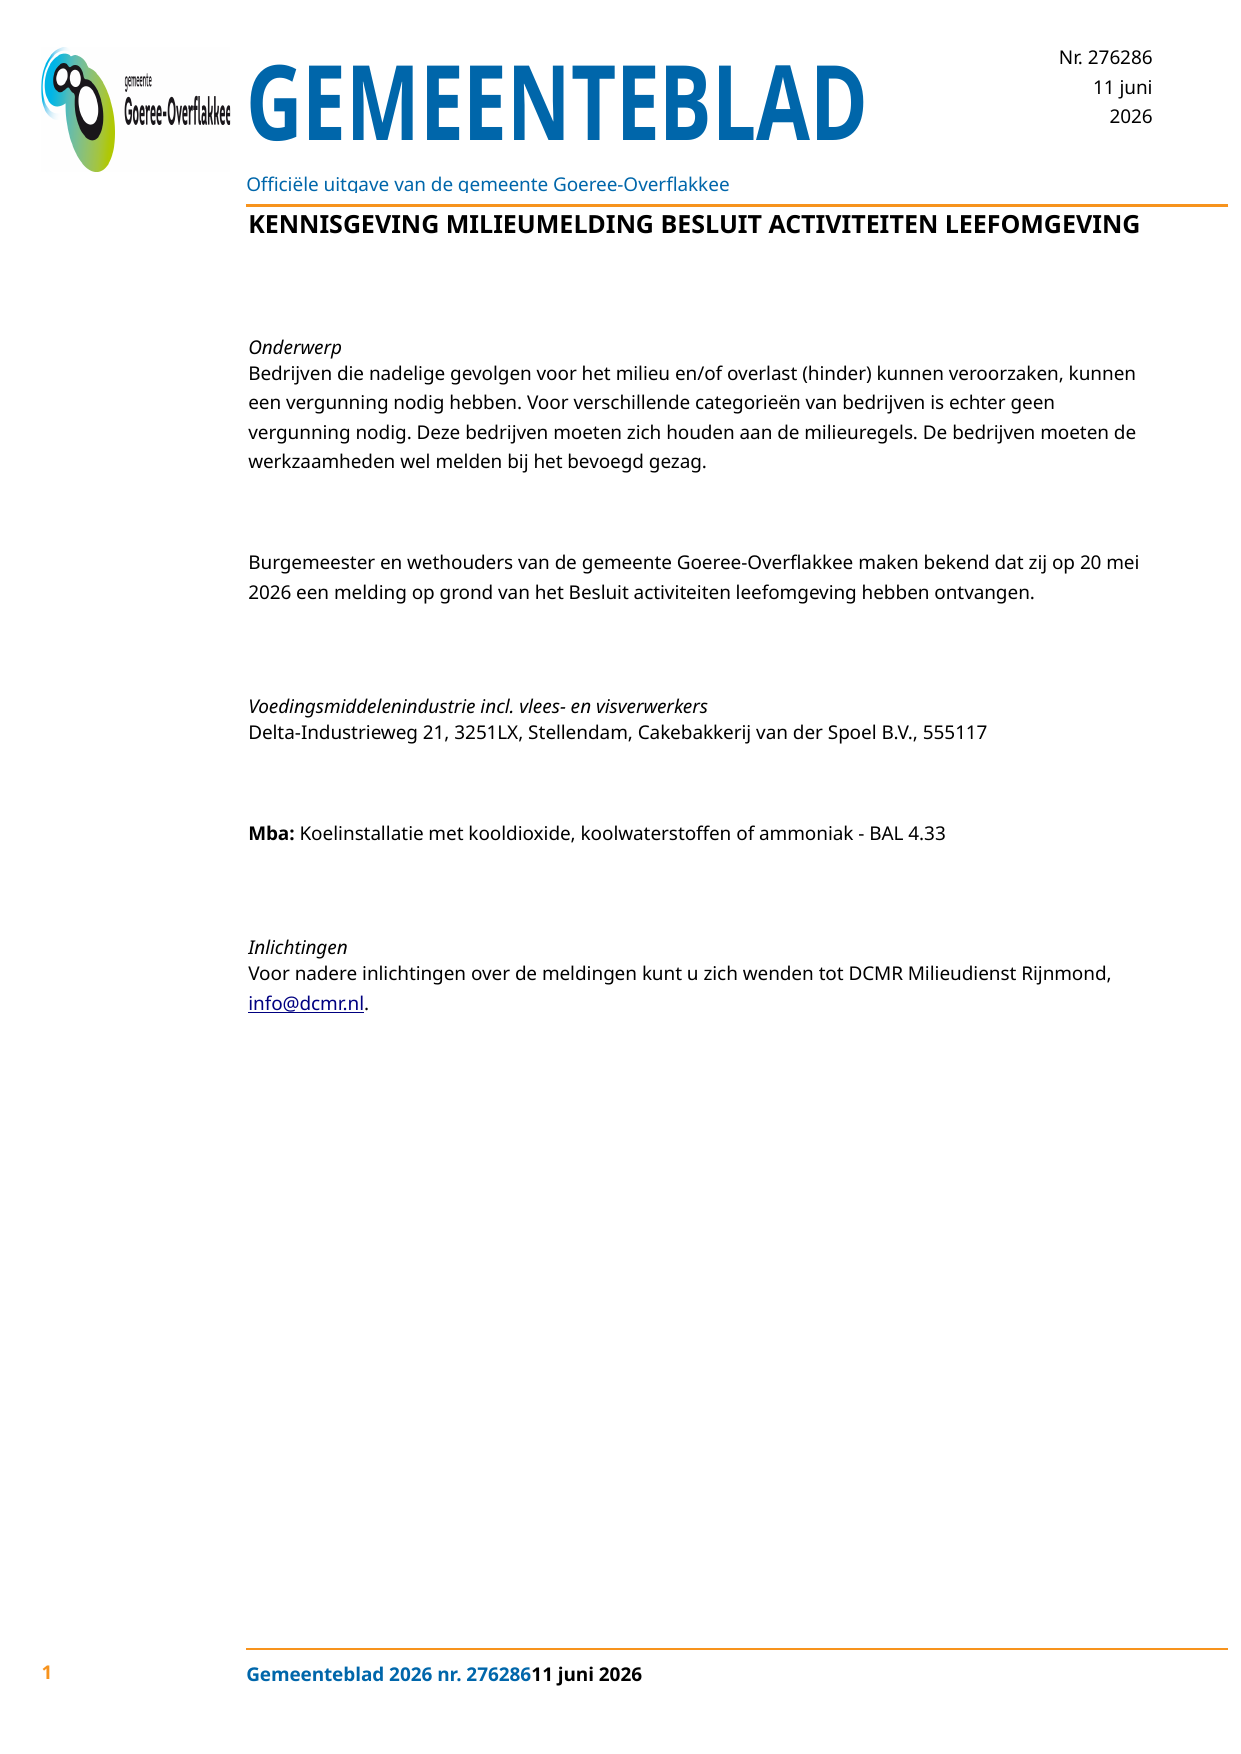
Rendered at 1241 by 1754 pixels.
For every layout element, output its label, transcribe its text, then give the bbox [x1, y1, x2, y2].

text Mba: Koelinstallatie met kooldioxide, koolwaterstoffen of ammoniak - BAL 4.33 [248, 820, 1152, 846]
text Inlichtingen [248, 934, 1152, 960]
text KENNISGEVING MILIEUMELDING BESLUIT ACTIVITEITEN LEEFOMGEVING [248, 207, 1152, 241]
text Delta-Industrieweg 21, 3251LX, Stellendam, Cakebakkerij van der Spoel B.V., 555117 [248, 719, 1152, 745]
picture [41, 47, 231, 172]
text Bedrijven die nadelige gevolgen voor het milieu en/of overlast (hinder) kunnen veroorzaken, kunnen een vergunning nodig hebben. Voor verschillende categorieën van bedrijven is echter geen vergunning nodig. Deze bedrijven moeten zich houden aan de milieuregels. De bedrijven moeten de werkzaamheden wel melden bij het bevoegd gezag. [248, 360, 1152, 474]
text Voedingsmiddelenindustrie incl. vlees- en visverwerkers [248, 693, 1152, 719]
text Voor nadere inlichtingen over de meldingen kunt u zich wenden tot DCMR Milieudienst Rijnmond, info@dcmr.nl. [248, 960, 1152, 1016]
text Burgemeester en wethouders van de gemeente Goeree-Overflakkee maken bekend dat zij op 20 mei 2026 een melding op grond van het Besluit activiteiten leefomgeving hebben ontvangen. [248, 549, 1152, 605]
text Onderwerp [248, 334, 1152, 360]
